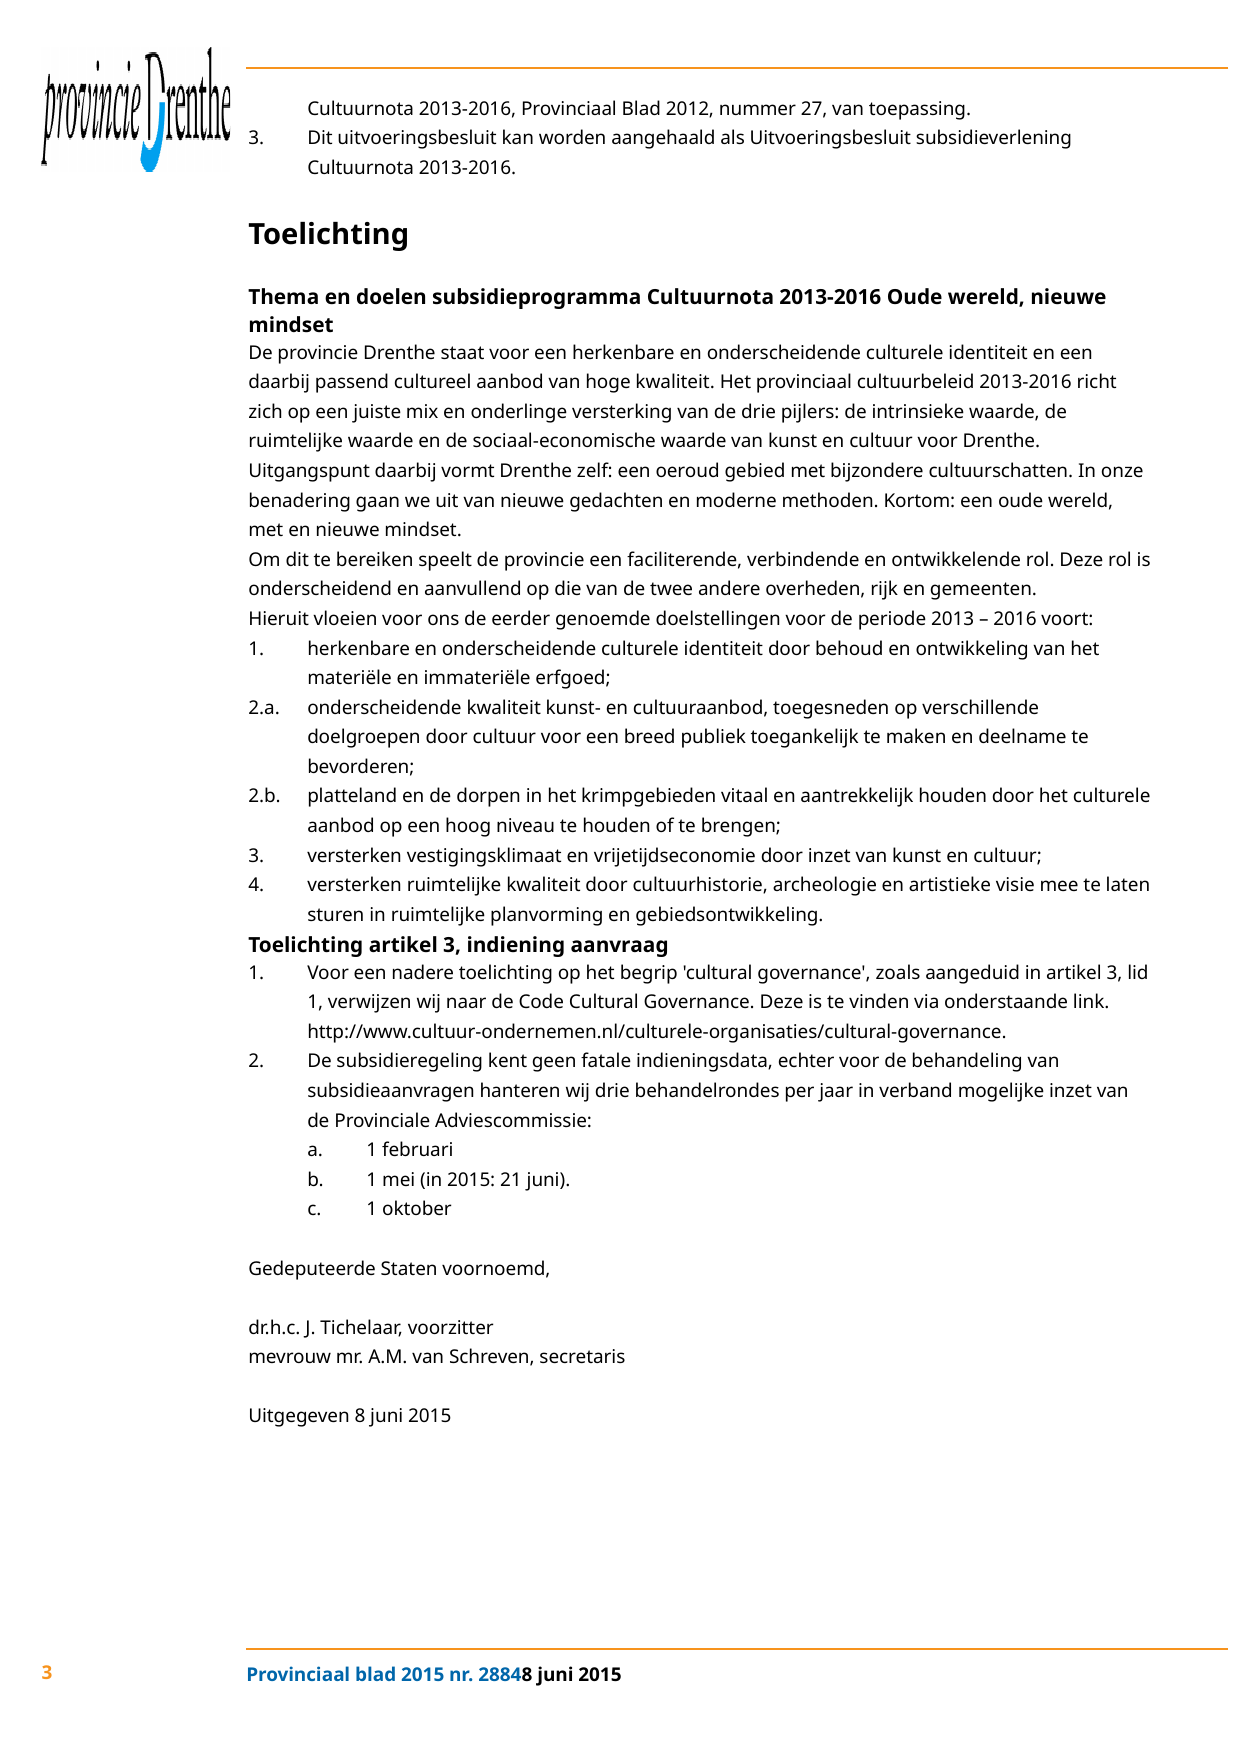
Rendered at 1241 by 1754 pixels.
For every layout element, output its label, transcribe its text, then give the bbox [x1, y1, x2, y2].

list De subsidieregeling kent geen fatale indieningsdata, echter voor de behandeling van subsidieaanvragen hanteren wij drie behandelrondes per jaar in verband mogelijke inzet van de Provinciale Adviescommissie: [248, 1048, 1152, 1133]
list 1 oktober [307, 1196, 1152, 1221]
list onderscheidende kwaliteit kunst- en cultuuraanbod, toegesneden op verschillende doelgroepen door cultuur voor een breed publiek toegankelijk te maken en deelname te bevorderen; [248, 694, 1152, 779]
text Toelichting [248, 213, 1152, 253]
text Uitgangspunt daarbij vormt Drenthe zelf: een oeroud gebied met bijzondere cultuurschatten. In onze benadering gaan we uit van nieuwe gedachten en moderne methoden. Kortom: een oude wereld, met en nieuwe mindset. [248, 457, 1152, 542]
text Gedeputeerde Staten voornoemd, [248, 1255, 1152, 1281]
text Thema en doelen subsidieprogramma Cultuurnota 2013-2016 Oude wereld, nieuwe mindset [248, 282, 1152, 339]
text Om dit te bereiken speelt de provincie een faciliterende, verbindende en ontwikkelende rol. Deze rol is onderscheidend en aanvullend op die van de twee andere overheden, rijk en gemeenten. [248, 546, 1152, 601]
picture [41, 47, 231, 172]
list versterken vestigingsklimaat en vrijetijdseconomie door inzet van kunst en cultuur; [248, 842, 1152, 867]
text De provincie Drenthe staat voor een herkenbare en onderscheidende culturele identiteit en een daarbij passend cultureel aanbod van hoge kwaliteit. Het provinciaal cultuurbeleid 2013-2016 richt zich op een juiste mix en onderlinge versterking van de drie pijlers: de intrinsieke waarde, de ruimtelijke waarde en de sociaal-economische waarde van kunst en cultuur voor Drenthe. [248, 339, 1152, 453]
list Dit uitvoeringsbesluit kan worden aangehaald als Uitvoeringsbesluit subsidieverlening Cultuurnota 2013-2016. [248, 124, 1152, 180]
list Voor een nadere toelichting op het begrip 'cultural governance', zoals aangeduid in artikel 3, lid 1, verwijzen wij naar de Code Cultural Governance. Deze is te vinden via onderstaande link. http://www.cultuur-ondernemen.nl/culturele-organisaties/cultural-governance. [248, 959, 1152, 1044]
text dr.h.c. J. Tichelaar, voorzitter [248, 1314, 1152, 1340]
text Hieruit vloeien voor ons de eerder genoemde doelstellingen voor de periode 2013 – 2016 voort: [248, 605, 1152, 631]
text Uitgegeven 8 juni 2015 [248, 1403, 1152, 1428]
list 1 februari [307, 1136, 1152, 1162]
list versterken ruimtelijke kwaliteit door cultuurhistorie, archeologie en artistieke visie mee te laten sturen in ruimtelijke planvorming en gebiedsontwikkeling. [248, 871, 1152, 927]
list herkenbare en onderscheidende culturele identiteit door behoud en ontwikkeling van het materiële en immateriële erfgoed; [248, 635, 1152, 690]
text Toelichting artikel 3, indiening aanvraag [248, 931, 1152, 959]
text mevrouw mr. A.M. van Schreven, secretaris [248, 1343, 1152, 1369]
list platteland en de dorpen in het krimpgebieden vitaal en aantrekkelijk houden door het culturele aanbod op een hoog niveau te houden of te brengen; [248, 783, 1152, 838]
list 1 mei (in 2015: 21 juni). [307, 1166, 1152, 1192]
list Cultuurnota 2013-2016, Provinciaal Blad 2012, nummer 27, van toepassing. [248, 95, 1152, 121]
